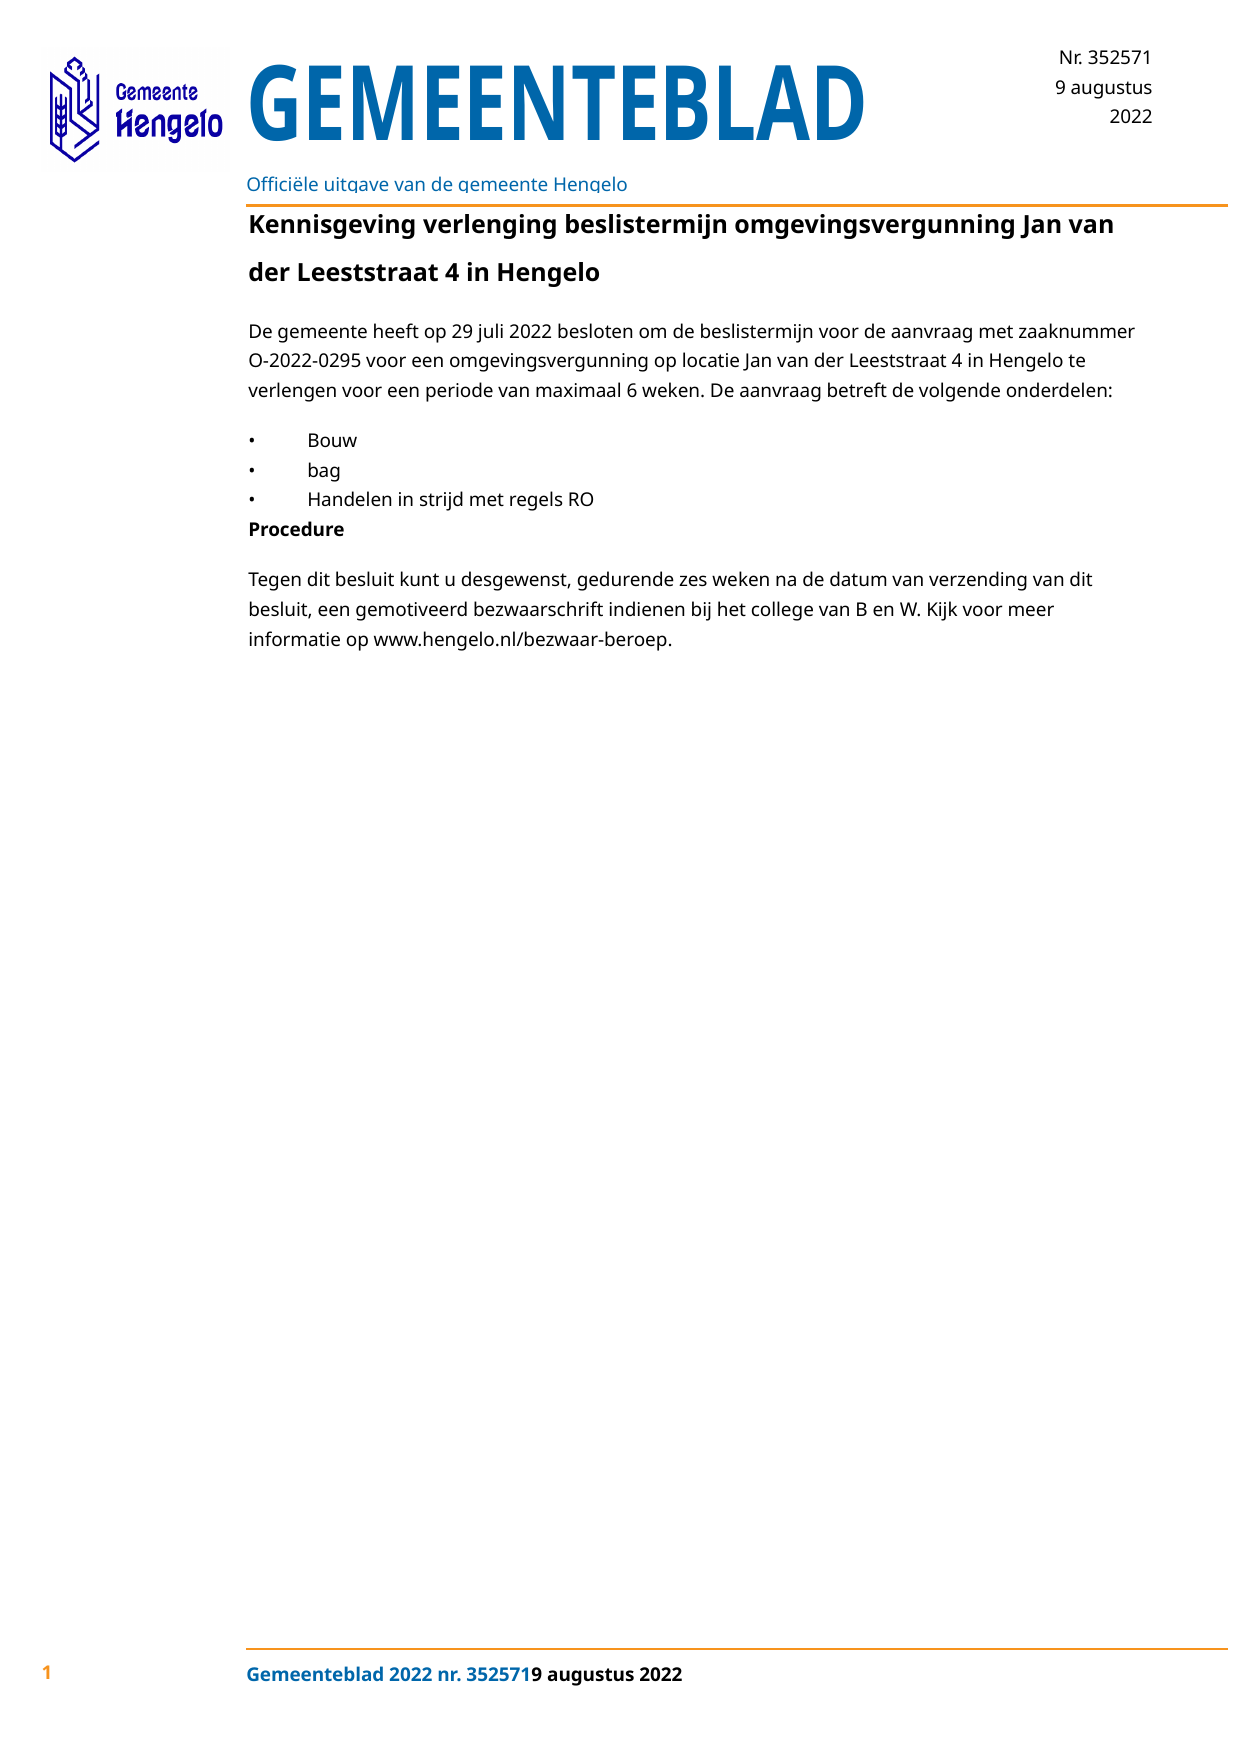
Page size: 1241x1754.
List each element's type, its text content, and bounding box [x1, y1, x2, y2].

text Procedure [248, 516, 1152, 542]
list Bouw [248, 427, 1152, 453]
text De gemeente heeft op 29 juli 2022 besloten om de beslistermijn voor de aanvraag met zaaknummer O-2022-0295 voor een omgevingsvergunning op locatie Jan van der Leeststraat 4 in Hengelo te verlengen voor een periode van maximaal 6 weken. De aanvraag betreft de volgende onderdelen: [248, 318, 1152, 403]
text Tegen dit besluit kunt u desgewenst, gedurende zes weken na de datum van verzending van dit besluit, een gemotiveerd bezwaarschrift indienen bij het college van B en W. Kijk voor meer informatie op www.hengelo.nl/bezwaar-beroep. [248, 567, 1152, 652]
picture [41, 47, 231, 172]
text Kennisgeving verlenging beslistermijn omgevingsvergunning Jan van der Leeststraat 4 in Hengelo [248, 207, 1152, 288]
list bag [248, 457, 1152, 483]
list Handelen in strijd met regels RO [248, 487, 1152, 512]
